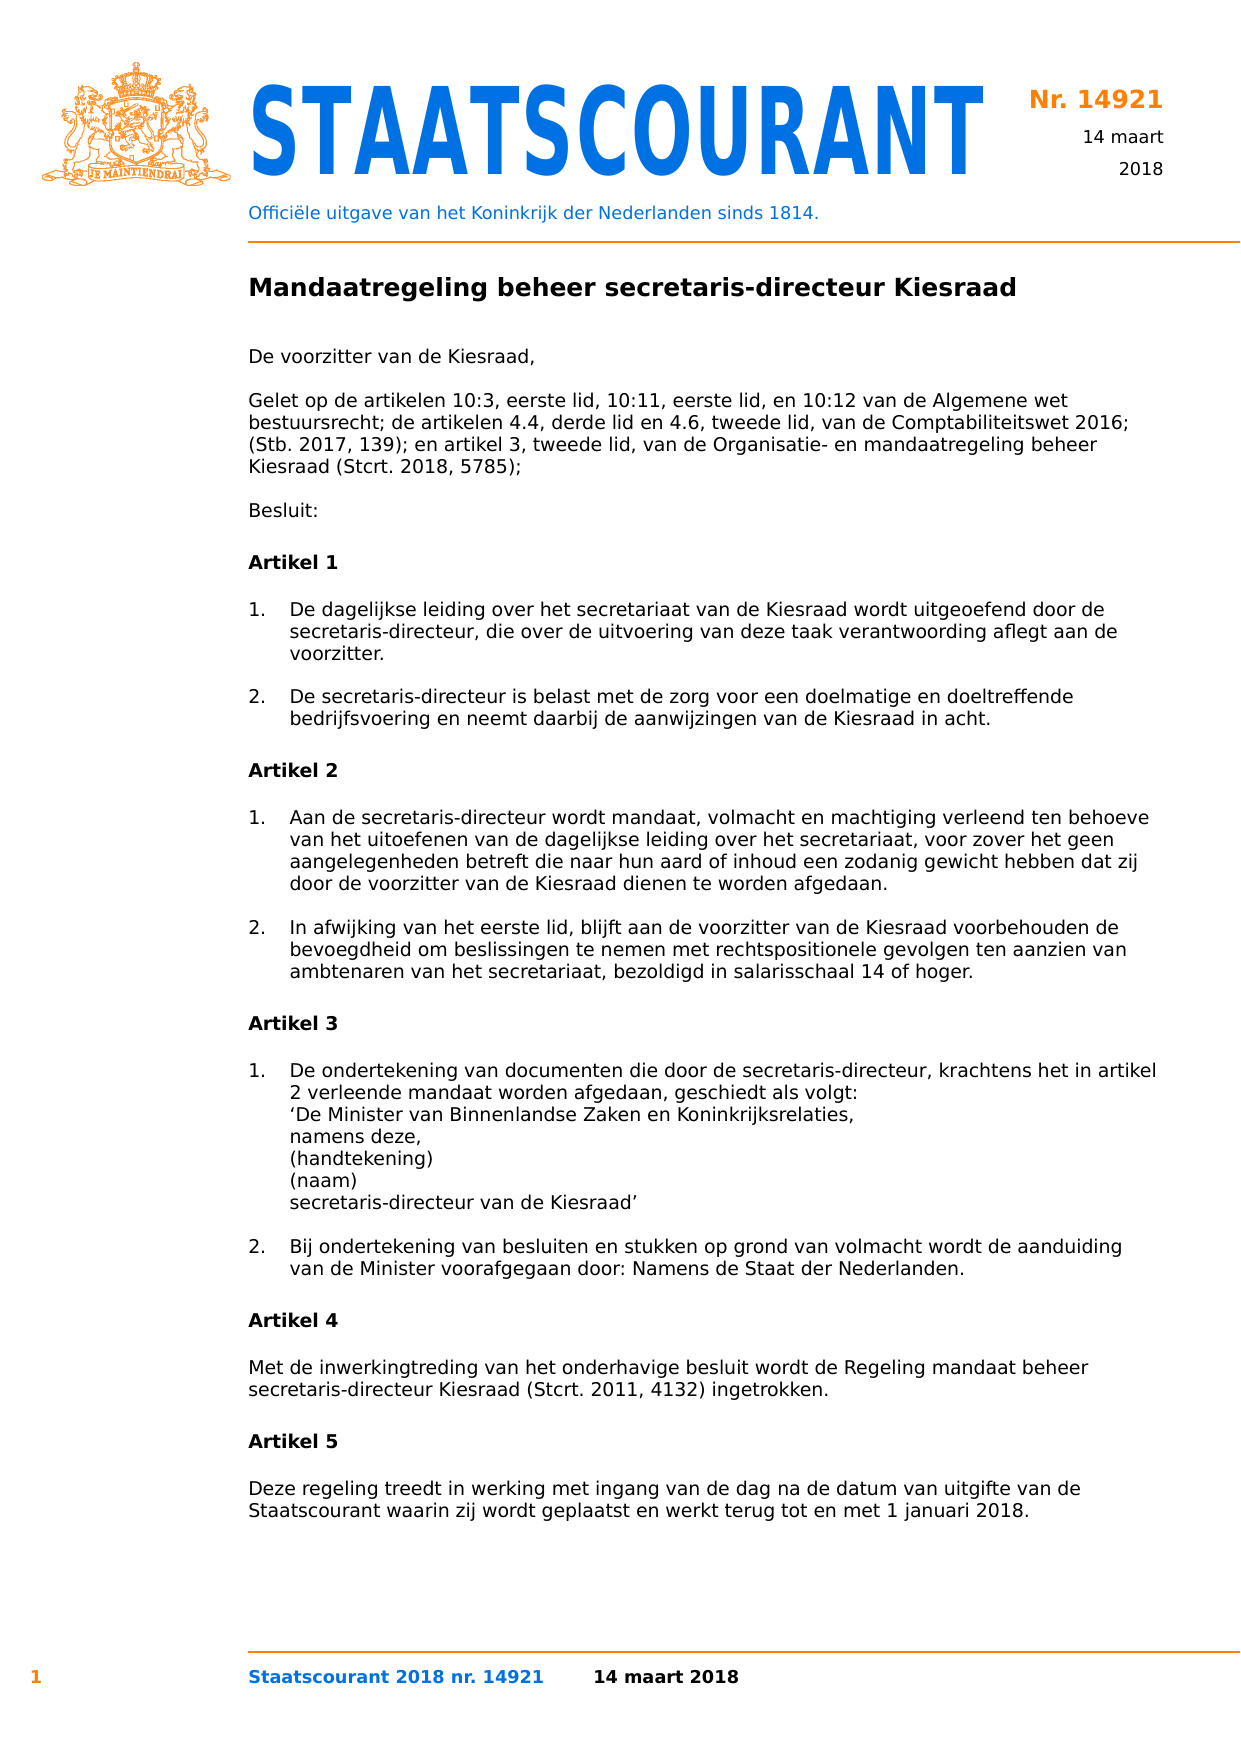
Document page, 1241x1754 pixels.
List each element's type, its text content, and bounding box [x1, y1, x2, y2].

text Met de inwerkingtreding van het onderhavige besluit wordt de Regeling mandaat beheer secretaris-directeur Kiesraad (Stcrt. 2011, 4132) ingetrokken. [248, 1357, 1163, 1401]
text 2. De secretaris-directeur is belast met de zorg voor een doelmatige en doeltreffende bedrijfsvoering en neemt daarbij de aanwijzingen van de Kiesraad in acht. [248, 686, 1163, 730]
table_cell 2018 [998, 153, 1240, 203]
text Gelet op de artikelen 10:3, eerste lid, 10:11, eerste lid, en 10:12 van de Algemene wet bestuursrecht; de artikelen 4.4, derde lid en 4.6, tweede lid, van de Comptabiliteitswet 2016; (Stb. 2017, 139); en artikel 3, tweede lid, van de Organisatie- en mandaatregeling beheer Kiesraad (Stcrt. 2018, 5785); [248, 390, 1163, 478]
subtitle Artikel 1 [248, 552, 1163, 573]
text (naam) [289, 1170, 1163, 1192]
text 2. Bij ondertekening van besluiten en stukken op grond van volmacht wordt de aanduiding van de Minister voorafgegaan door: Namens de Staat der Nederlanden. [248, 1236, 1163, 1280]
text Deze regeling treedt in werking met ingang van de dag na de datum van uitgifte van de Staatscourant waarin zij wordt geplaatst en werkt terug tot en met 1 januari 2018. [248, 1478, 1163, 1522]
text namens deze, [289, 1126, 1163, 1148]
text 1. Aan de secretaris-directeur wordt mandaat, volmacht en machtiging verleend ten behoeve van het uitoefenen van de dagelijkse leiding over het secretariaat, voor zover het geen aangelegenheden betreft die naar hun aard of inhoud een zodanig gewicht hebben dat zij door de voorzitter van de Kiesraad dienen te worden afgedaan. [248, 807, 1163, 895]
text 1. De ondertekening van documenten die door de secretaris-directeur, krachtens het in artikel 2 verleende mandaat worden afgedaan, geschiedt als volgt: [248, 1060, 1163, 1104]
subtitle Artikel 3 [248, 1013, 1163, 1035]
table_header Nr. 14921 [998, 62, 1240, 121]
table_cell Officiële uitgave van het Koninkrijk der Nederlanden sinds 1814. [248, 203, 1240, 241]
table_header [25, 62, 248, 241]
subtitle Mandaatregeling beheer secretaris-directeur Kiesraad [248, 273, 1163, 302]
text De voorzitter van de Kiesraad, [248, 346, 1163, 368]
text 1. De dagelijkse leiding over het secretariaat van de Kiesraad wordt uitgeoefend door de secretaris-directeur, die over de uitvoering van deze taak verantwoording aflegt aan de voorzitter. [248, 598, 1163, 664]
text Besluit: [248, 499, 1163, 522]
subtitle Artikel 4 [248, 1310, 1163, 1332]
text ‘De Minister van Binnenlandse Zaken en Koninkrijksrelaties, [289, 1104, 1163, 1126]
text (handtekening) [289, 1148, 1163, 1170]
text 2. In afwijking van het eerste lid, blijft aan de voorzitter van de Kiesraad voorbehouden de bevoegdheid om beslissingen te nemen met rechtspositionele gevolgen ten aanzien van ambtenaren van het secretariaat, bezoldigd in salarisschaal 14 of hoger. [248, 917, 1163, 983]
table_header STAATSCOURANT [248, 62, 998, 203]
subtitle Artikel 2 [248, 760, 1163, 782]
table_cell 14 maart [998, 121, 1240, 153]
subtitle Artikel 5 [248, 1431, 1163, 1453]
picture [41, 62, 231, 186]
text secretaris-directeur van de Kiesraad’ [289, 1192, 1163, 1214]
